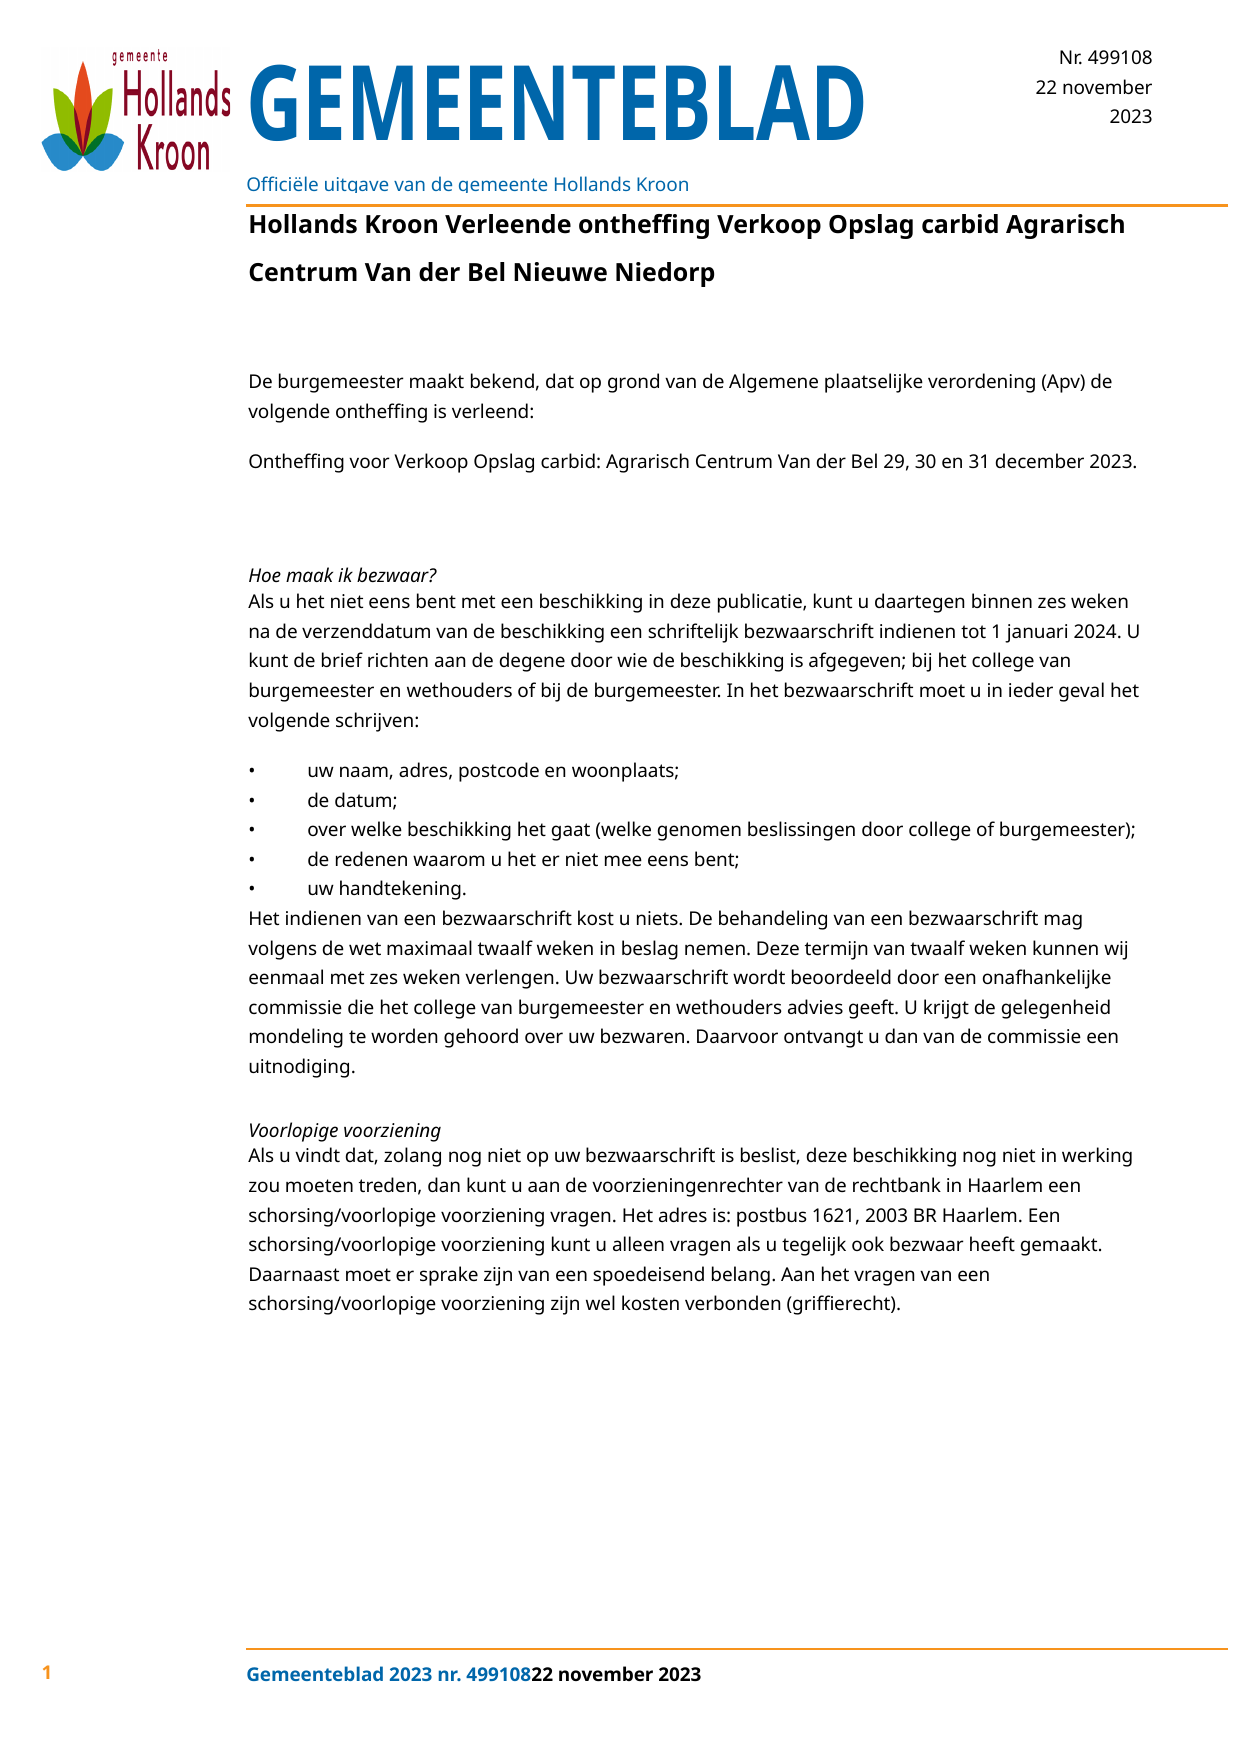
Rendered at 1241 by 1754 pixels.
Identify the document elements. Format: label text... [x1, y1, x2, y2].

list uw naam, adres, postcode en woonplaats; [248, 757, 1152, 783]
text Voorlopige voorziening [248, 1117, 1152, 1143]
text Als u het niet eens bent met een beschikking in deze publicatie, kunt u daartegen binnen zes weken na de verzenddatum van de beschikking een schriftelijk bezwaarschrift indienen tot 1 januari 2024. U kunt de brief richten aan de degene door wie de beschikking is afgegeven; bij het college van burgemeester en wethouders of bij de burgemeester. In het bezwaarschrift moet u in ieder geval het volgende schrijven: [248, 588, 1152, 732]
text Als u vindt dat, zolang nog niet op uw bezwaarschrift is beslist, deze beschikking nog niet in werking zou moeten treden, dan kunt u aan de voorzieningenrechter van de rechtbank in Haarlem een schorsing/voorlopige voorziening vragen. Het adres is: postbus 1621, 2003 BR Haarlem. Een schorsing/voorlopige voorziening kunt u alleen vragen als u tegelijk ook bezwaar heeft gemaakt. Daarnaast moet er sprake zijn van een spoedeisend belang. Aan het vragen van een schorsing/voorlopige voorziening zijn wel kosten verbonden (griffierecht). [248, 1143, 1152, 1316]
text Het indienen van een bezwaarschrift kost u niets. De behandeling van een bezwaarschrift mag volgens de wet maximaal twaalf weken in beslag nemen. Deze termijn van twaalf weken kunnen wij eenmaal met zes weken verlengen. Uw bezwaarschrift wordt beoordeeld door een onafhankelijke commissie die het college van burgemeester en wethouders advies geeft. U krijgt de gelegenheid mondeling te worden gehoord over uw bezwaren. Daarvoor ontvangt u dan van de commissie een uitnodiging. [248, 905, 1152, 1079]
list de datum; [248, 787, 1152, 812]
text Hoe maak ik bezwaar? [248, 563, 1152, 588]
list de redenen waarom u het er niet mee eens bent; [248, 846, 1152, 872]
list uw handtekening. [248, 876, 1152, 901]
list over welke beschikking het gaat (welke genomen beslissingen door college of burgemeester); [248, 816, 1152, 842]
text Ontheffing voor Verkoop Opslag carbid: Agrarisch Centrum Van der Bel 29, 30 en 31 december 2023. [248, 448, 1152, 474]
text Hollands Kroon Verleende ontheffing Verkoop Opslag carbid Agrarisch Centrum Van der Bel Nieuwe Niedorp [248, 207, 1152, 288]
text De burgemeester maakt bekend, dat op grond van de Algemene plaatselijke verordening (Apv) de volgende ontheffing is verleend: [248, 368, 1152, 424]
picture [41, 47, 231, 172]
